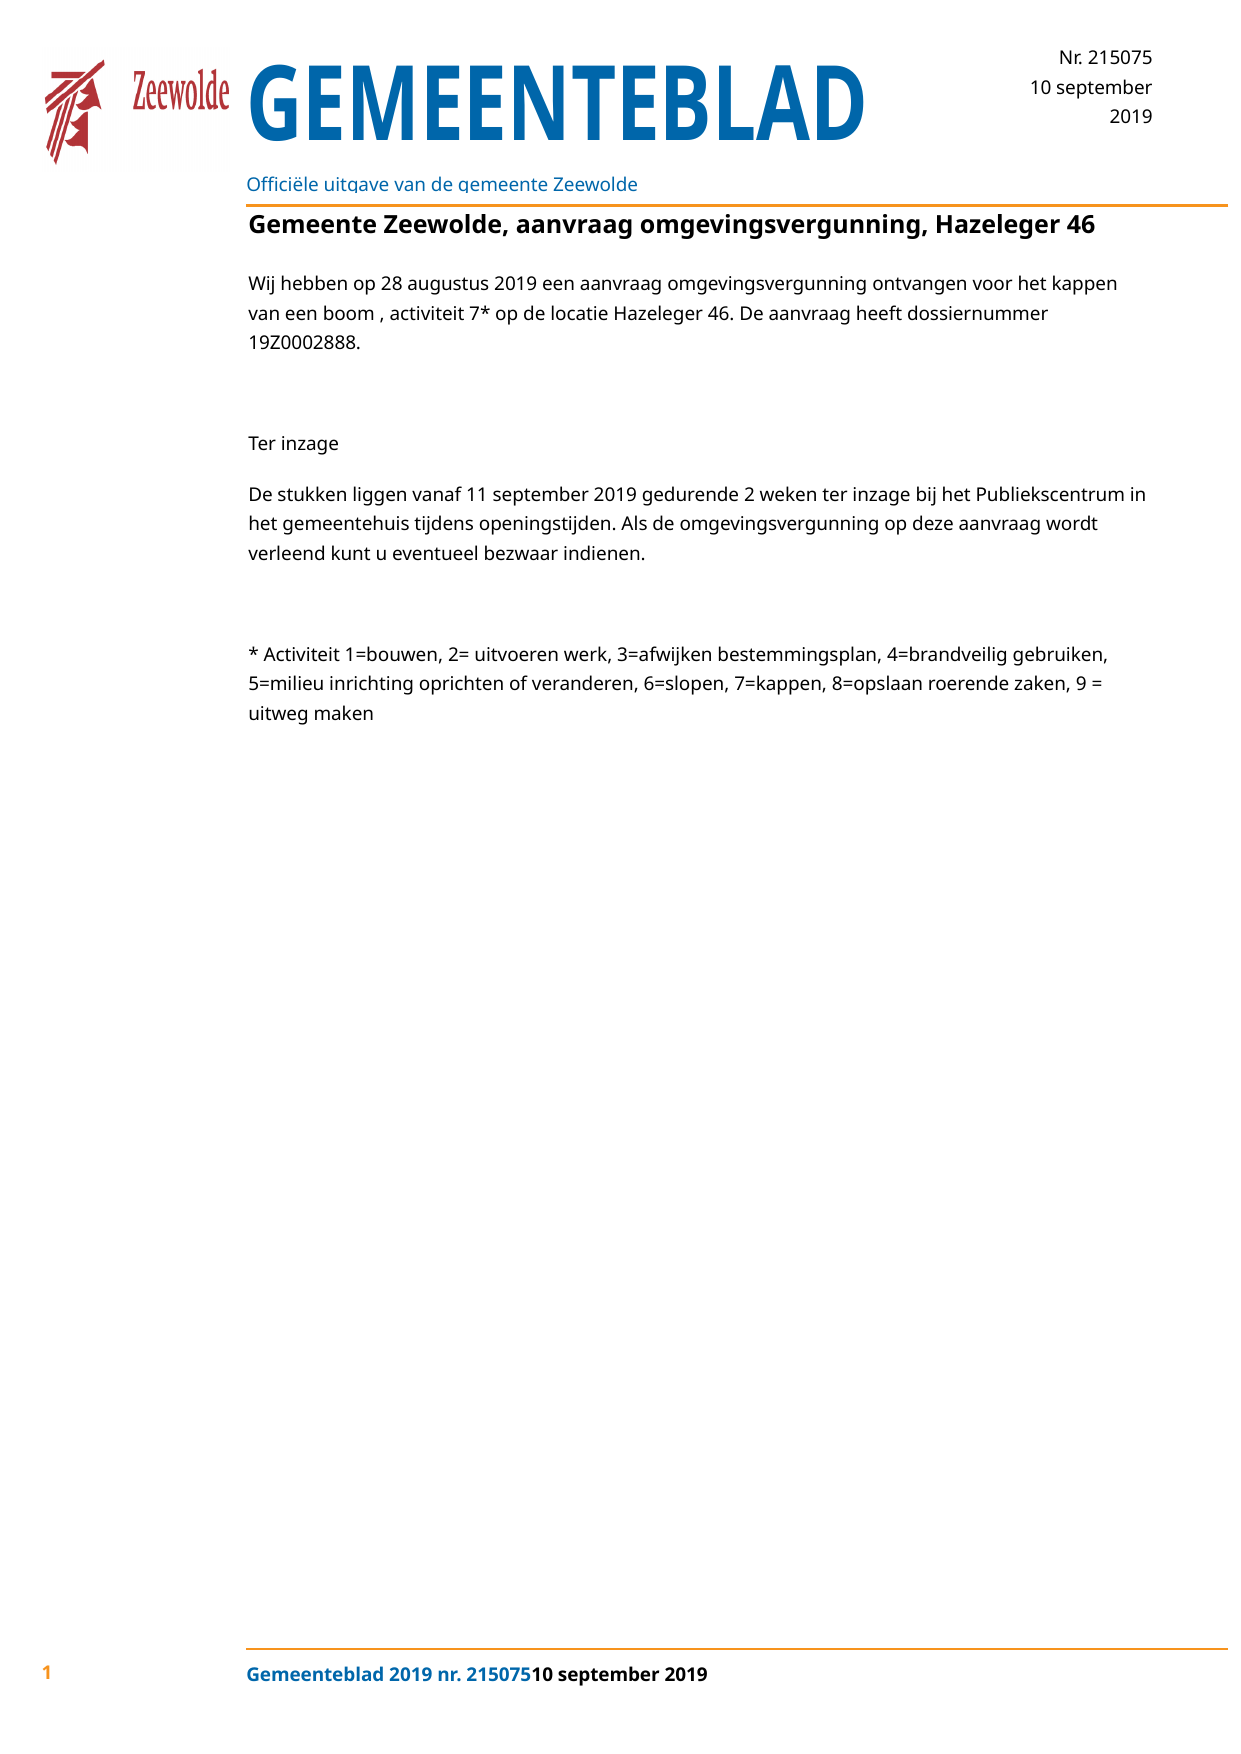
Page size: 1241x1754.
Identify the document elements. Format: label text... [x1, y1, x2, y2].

picture [41, 47, 231, 172]
text * Activiteit 1=bouwen, 2= uitvoeren werk, 3=afwijken bestemmingsplan, 4=brandveilig gebruiken, 5=milieu inrichting oprichten of veranderen, 6=slopen, 7=kappen, 8=opslaan roerende zaken, 9 = uitweg maken [248, 641, 1152, 726]
text De stukken liggen vanaf 11 september 2019 gedurende 2 weken ter inzage bij het Publiekscentrum in het gemeentehuis tijdens openingstijden. Als de omgevingsvergunning op deze aanvraag wordt verleend kunt u eventueel bezwaar indienen. [248, 481, 1152, 566]
text Wij hebben op 28 augustus 2019 een aanvraag omgevingsvergunning ontvangen voor het kappen van een boom , activiteit 7* op de locatie Hazeleger 46. De aanvraag heeft dossiernummer 19Z0002888. [248, 270, 1152, 355]
text Ter inzage [248, 430, 1152, 456]
text Gemeente Zeewolde, aanvraag omgevingsvergunning, Hazeleger 46 [248, 207, 1152, 241]
